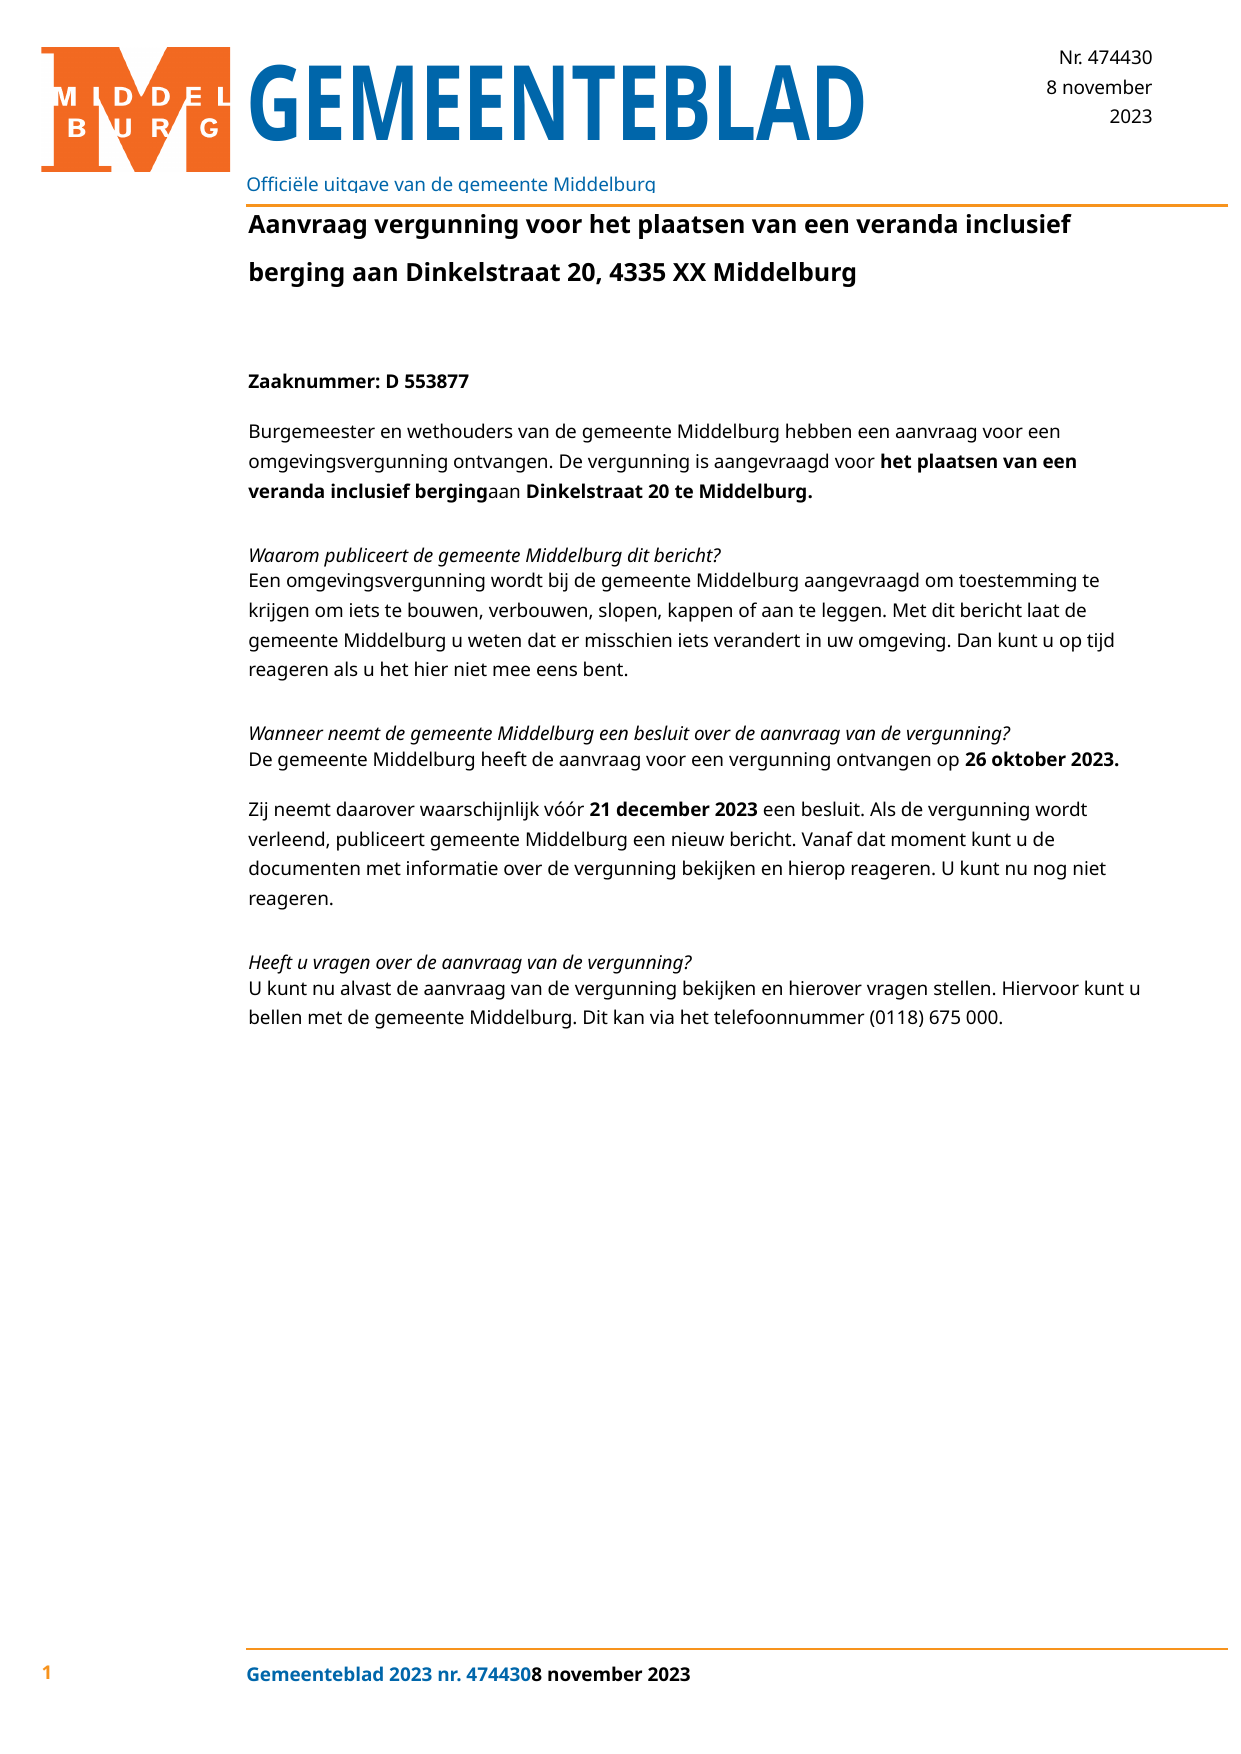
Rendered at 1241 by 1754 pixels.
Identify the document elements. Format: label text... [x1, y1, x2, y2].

picture [41, 47, 231, 172]
text Heeft u vragen over de aanvraag van de vergunning? [248, 949, 1152, 975]
text Een omgevingsvergunning wordt bij de gemeente Middelburg aangevraagd om toestemming te krijgen om iets te bouwen, verbouwen, slopen, kappen of aan te leggen. Met dit bericht laat de gemeente Middelburg u weten dat er misschien iets verandert in uw omgeving. Dan kunt u op tijd reageren als u het hier niet mee eens bent. [248, 568, 1152, 682]
text Zaaknummer: D 553877 [248, 368, 1152, 394]
text Wanneer neemt de gemeente Middelburg een besluit over de aanvraag van de vergunning? [248, 720, 1152, 746]
text Waarom publiceert de gemeente Middelburg dit bericht? [248, 542, 1152, 568]
text De gemeente Middelburg heeft de aanvraag voor een vergunning ontvangen op 26 oktober 2023. [248, 746, 1152, 772]
text Aanvraag vergunning voor het plaatsen van een veranda inclusief berging aan Dinkelstraat 20, 4335 XX Middelburg [248, 207, 1152, 288]
text U kunt nu alvast de aanvraag van de vergunning bekijken en hierover vragen stellen. Hiervoor kunt u bellen met de gemeente Middelburg. Dit kan via het telefoonnummer (0118) 675 000. [248, 975, 1152, 1030]
text Burgemeester en wethouders van de gemeente Middelburg hebben een aanvraag voor een omgevingsvergunning ontvangen. De vergunning is aangevraagd voor het plaatsen van een veranda inclusief bergingaan Dinkelstraat 20 te Middelburg. [248, 419, 1152, 504]
text Zij neemt daarover waarschijnlijk vóór 21 december 2023 een besluit. Als de vergunning wordt verleend, publiceert gemeente Middelburg een nieuw bericht. Vanaf dat moment kunt u de documenten met informatie over de vergunning bekijken en hierop reageren. U kunt nu nog niet reageren. [248, 796, 1152, 911]
